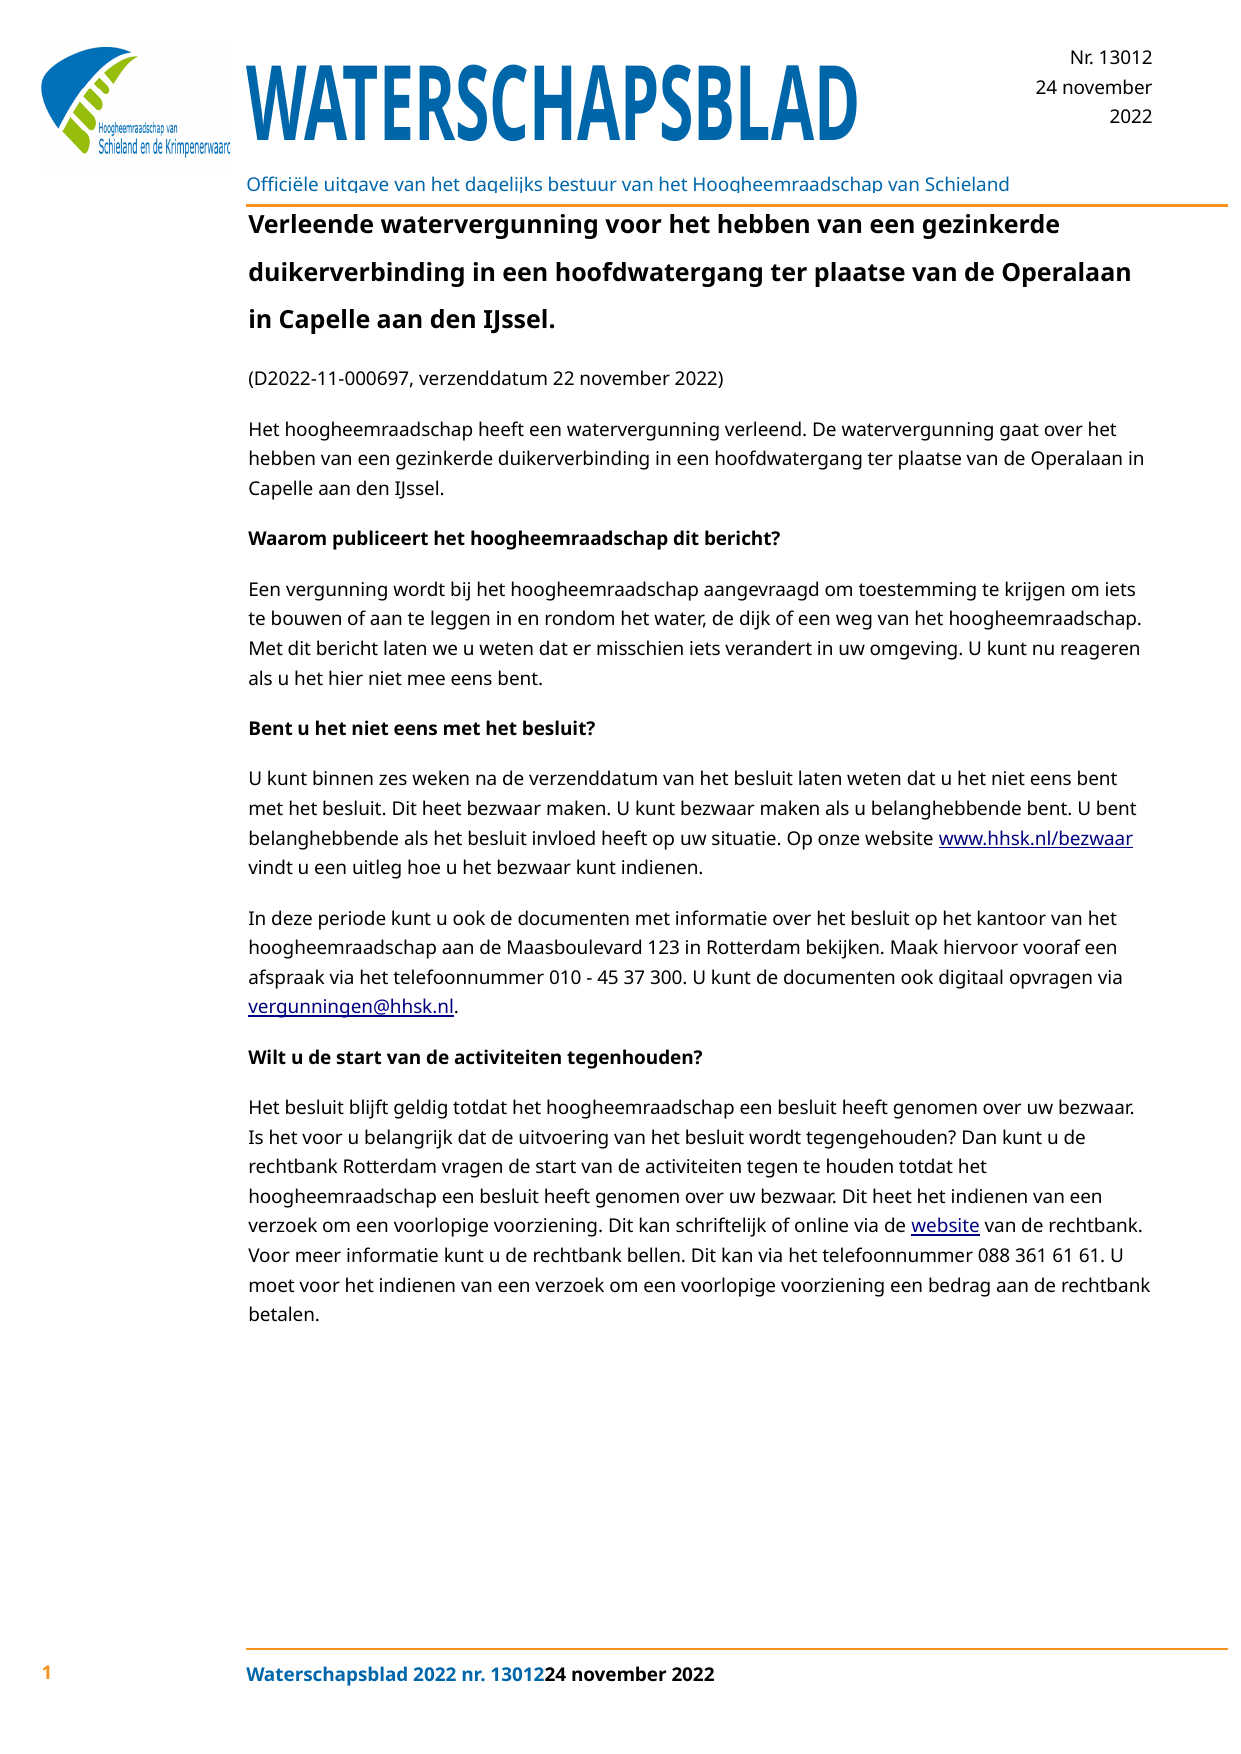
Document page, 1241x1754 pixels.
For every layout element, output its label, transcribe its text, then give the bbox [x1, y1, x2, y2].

text U kunt binnen zes weken na de verzenddatum van het besluit laten weten dat u het niet eens bent met het besluit. Dit heet bezwaar maken. U kunt bezwaar maken als u belanghebbende bent. U bent belanghebbende als het besluit invloed heeft op uw situatie. Op onze website www.hhsk.nl/bezwaar vindt u een uitleg hoe u het bezwaar kunt indienen. [248, 766, 1152, 880]
text Waarom publiceert het hoogheemraadschap dit bericht? [248, 526, 1152, 551]
text Bent u het niet eens met het besluit? [248, 715, 1152, 741]
text (D2022-11-000697, verzenddatum 22 november 2022) [248, 366, 1152, 391]
picture [41, 47, 231, 172]
text Wilt u de start van de activiteiten tegenhouden? [248, 1044, 1152, 1069]
text Het hoogheemraadschap heeft een watervergunning verleend. De watervergunning gaat over het hebben van een gezinkerde duikerverbinding in een hoofdwatergang ter plaatse van de Operalaan in Capelle aan den IJssel. [248, 416, 1152, 501]
text Het besluit blijft geldig totdat het hoogheemraadschap een besluit heeft genomen over uw bezwaar. Is het voor u belangrijk dat de uitvoering van het besluit wordt tegengehouden? Dan kunt u de rechtbank Rotterdam vragen de start van de activiteiten tegen te houden totdat het hoogheemraadschap een besluit heeft genomen over uw bezwaar. Dit heet het indienen van een verzoek om een voorlopige voorziening. Dit kan schriftelijk of online via de website van de rechtbank. Voor meer informatie kunt u de rechtbank bellen. Dit kan via het telefoonnummer 088 361 61 61. U moet voor het indienen van een verzoek om een voorlopige voorziening een bedrag aan de rechtbank betalen. [248, 1094, 1152, 1327]
text Een vergunning wordt bij het hoogheemraadschap aangevraagd om toestemming te krijgen om iets te bouwen of aan te leggen in en rondom het water, de dijk of een weg van het hoogheemraadschap. Met dit bericht laten we u weten dat er misschien iets verandert in uw omgeving. U kunt nu reageren als u het hier niet mee eens bent. [248, 576, 1152, 690]
text In deze periode kunt u ook de documenten met informatie over het besluit op het kantoor van het hoogheemraadschap aan de Maasboulevard 123 in Rotterdam bekijken. Maak hiervoor vooraf een afspraak via het telefoonnummer 010 - 45 37 300. U kunt de documenten ook digitaal opvragen via vergunningen@hhsk.nl. [248, 905, 1152, 1019]
text Verleende watervergunning voor het hebben van een gezinkerde duikerverbinding in een hoofdwatergang ter plaatse van de Operalaan in Capelle aan den IJssel. [248, 207, 1152, 336]
